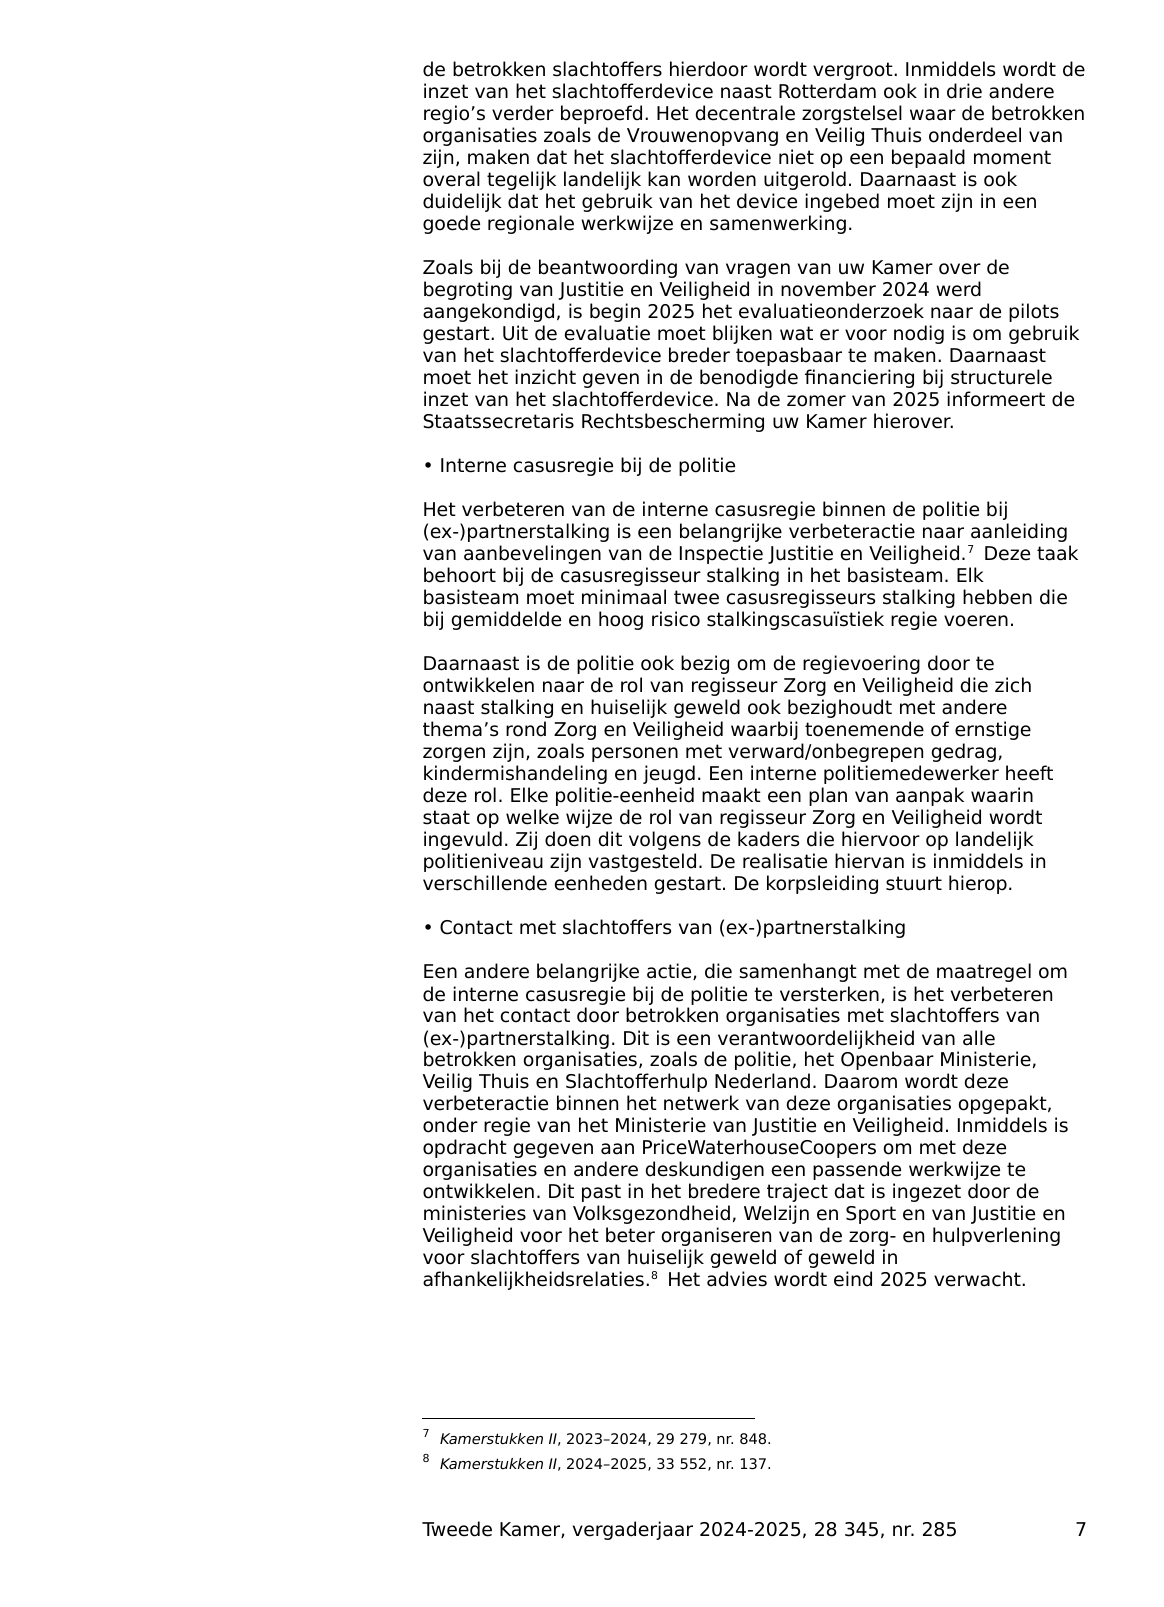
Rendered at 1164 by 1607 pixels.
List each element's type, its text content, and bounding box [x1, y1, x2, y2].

text Kamerstukken II, 2023–2024, 29 279, nr. 848. [422, 1427, 1087, 1449]
subtitle • Interne casusregie bij de politie [422, 455, 1087, 477]
text Daarnaast is de politie ook bezig om de regievoering door te ontwikkelen naar de rol van regisseur Zorg en Veiligheid die zich naast stalking en huiselijk geweld ook bezighoudt met andere thema’s rond Zorg en Veiligheid waarbij toenemende of ernstige zorgen zijn, zoals personen met verward/onbegrepen gedrag, kindermishandeling en jeugd. Een interne politiemedewerker heeft deze rol. Elke politie-eenheid maakt een plan van aanpak waarin staat op welke wijze de rol van regisseur Zorg en Veiligheid wordt ingevuld. Zij doen dit volgens de kaders die hiervoor op landelijk politieniveau zijn vastgesteld. De realisatie hiervan is inmiddels in verschillende eenheden gestart. De korpsleiding stuurt hierop. [422, 653, 1087, 895]
text Kamerstukken II, 2024–2025, 33 552, nr. 137. [422, 1452, 1087, 1474]
subtitle • Contact met slachtoffers van (ex-)partnerstalking [422, 917, 1087, 939]
text Het verbeteren van de interne casusregie binnen de politie bij (ex-)partnerstalking is een belangrijke verbeteractie naar aanleiding van aanbevelingen van de Inspectie Justitie en Veiligheid. Deze taak behoort bij de casusregisseur stalking in het basisteam. Elk basisteam moet minimaal twee casusregisseurs stalking hebben die bij gemiddelde en hoog risico stalkingscasuïstiek regie voeren. [422, 499, 1087, 631]
text Een andere belangrijke actie, die samenhangt met de maatregel om de interne casusregie bij de politie te versterken, is het verbeteren van het contact door betrokken organisaties met slachtoffers van (ex-)partnerstalking. Dit is een verantwoordelijkheid van alle betrokken organisaties, zoals de politie, het Openbaar Ministerie, Veilig Thuis en Slachtofferhulp Nederland. Daarom wordt deze verbeteractie binnen het netwerk van deze organisaties opgepakt, onder regie van het Ministerie van Justitie en Veiligheid. Inmiddels is opdracht gegeven aan PriceWaterhouseCoopers om met deze organisaties en andere deskundigen een passende werkwijze te ontwikkelen. Dit past in het bredere traject dat is ingezet door de ministeries van Volksgezondheid, Welzijn en Sport en van Justitie en Veiligheid voor het beter organiseren van de zorg- en hulpverlening voor slachtoffers van huiselijk geweld of geweld in afhankelijkheidsrelaties. Het advies wordt eind 2025 verwacht. [422, 961, 1087, 1291]
text de betrokken slachtoffers hierdoor wordt vergroot. Inmiddels wordt de inzet van het slachtofferdevice naast Rotterdam ook in drie andere regio’s verder beproefd. Het decentrale zorgstelsel waar de betrokken organisaties zoals de Vrouwenopvang en Veilig Thuis onderdeel van zijn, maken dat het slachtofferdevice niet op een bepaald moment overal tegelijk landelijk kan worden uitgerold. Daarnaast is ook duidelijk dat het gebruik van het device ingebed moet zijn in een goede regionale werkwijze en samenwerking. [422, 59, 1087, 235]
text Zoals bij de beantwoording van vragen van uw Kamer over de begroting van Justitie en Veiligheid in november 2024 werd aangekondigd, is begin 2025 het evaluatieonderzoek naar de pilots gestart. Uit de evaluatie moet blijken wat er voor nodig is om gebruik van het slachtofferdevice breder toepasbaar te maken. Daarnaast moet het inzicht geven in de benodigde financiering bij structurele inzet van het slachtofferdevice. Na de zomer van 2025 informeert de Staatssecretaris Rechtsbescherming uw Kamer hierover. [422, 257, 1087, 433]
